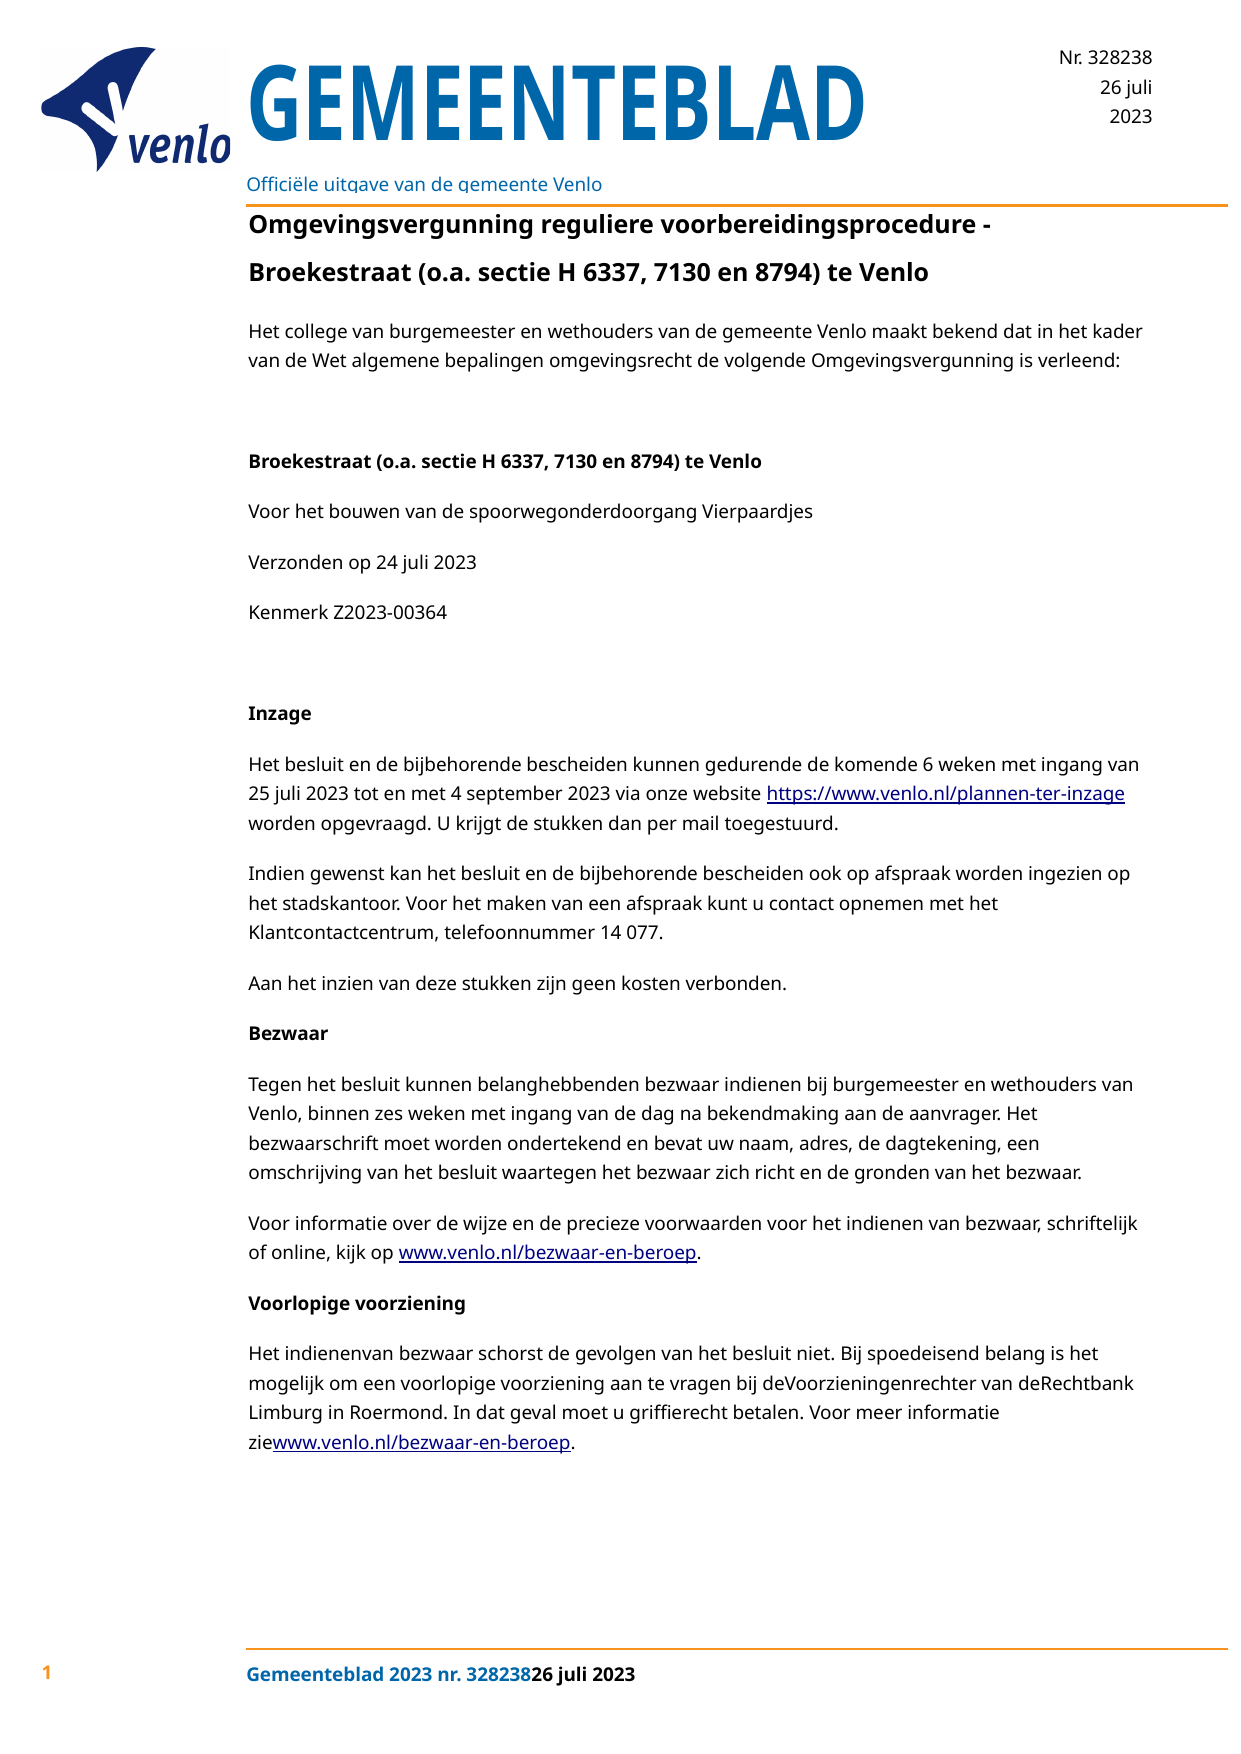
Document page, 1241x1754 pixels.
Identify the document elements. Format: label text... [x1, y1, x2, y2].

text Broekestraat (o.a. sectie H 6337, 7130 en 8794) te Venlo [248, 448, 1152, 474]
text Het besluit en de bijbehorende bescheiden kunnen gedurende de komende 6 weken met ingang van 25 juli 2023 tot en met 4 september 2023 via onze website https://www.venlo.nl/plannen-ter-inzage worden opgevraagd. U krijgt de stukken dan per mail toegestuurd. [248, 751, 1152, 836]
text Het indienenvan bezwaar schorst de gevolgen van het besluit niet. Bij spoedeisend belang is het mogelijk om een voorlopige voorziening aan te vragen bij deVoorzieningenrechter van deRechtbank Limburg in Roermond. In dat geval moet u griffierecht betalen. Voor meer informatie ziewww.venlo.nl/bezwaar-en-beroep. [248, 1340, 1152, 1455]
text Omgevingsvergunning reguliere voorbereidingsprocedure - Broekestraat (o.a. sectie H 6337, 7130 en 8794) te Venlo [248, 207, 1152, 288]
text Aan het inzien van deze stukken zijn geen kosten verbonden. [248, 970, 1152, 996]
text Indien gewenst kan het besluit en de bijbehorende bescheiden ook op afspraak worden ingezien op het stadskantoor. Voor het maken van een afspraak kunt u contact opnemen met het Klantcontactcentrum, telefoonnummer 14 077. [248, 860, 1152, 945]
picture [41, 47, 231, 172]
text Het college van burgemeester en wethouders van de gemeente Venlo maakt bekend dat in het kader van de Wet algemene bepalingen omgevingsrecht de volgende Omgevingsvergunning is verleend: [248, 318, 1152, 373]
text Kenmerk Z2023-00364 [248, 599, 1152, 625]
text Tegen het besluit kunnen belanghebbenden bezwaar indienen bij burgemeester en wethouders van Venlo, binnen zes weken met ingang van de dag na bekendmaking aan de aanvrager. Het bezwaarschrift moet worden ondertekend en bevat uw naam, adres, de dagtekening, een omschrijving van het besluit waartegen het bezwaar zich richt en de gronden van het bezwaar. [248, 1071, 1152, 1185]
text Voorlopige voorziening [248, 1290, 1152, 1316]
text Verzonden op 24 juli 2023 [248, 549, 1152, 575]
text Bezwaar [248, 1020, 1152, 1046]
text Voor het bouwen van de spoorwegonderdoorgang Vierpaardjes [248, 499, 1152, 524]
text Inzage [248, 700, 1152, 726]
text Voor informatie over de wijze en de precieze voorwaarden voor het indienen van bezwaar, schriftelijk of online, kijk op www.venlo.nl/bezwaar-en-beroep. [248, 1210, 1152, 1265]
